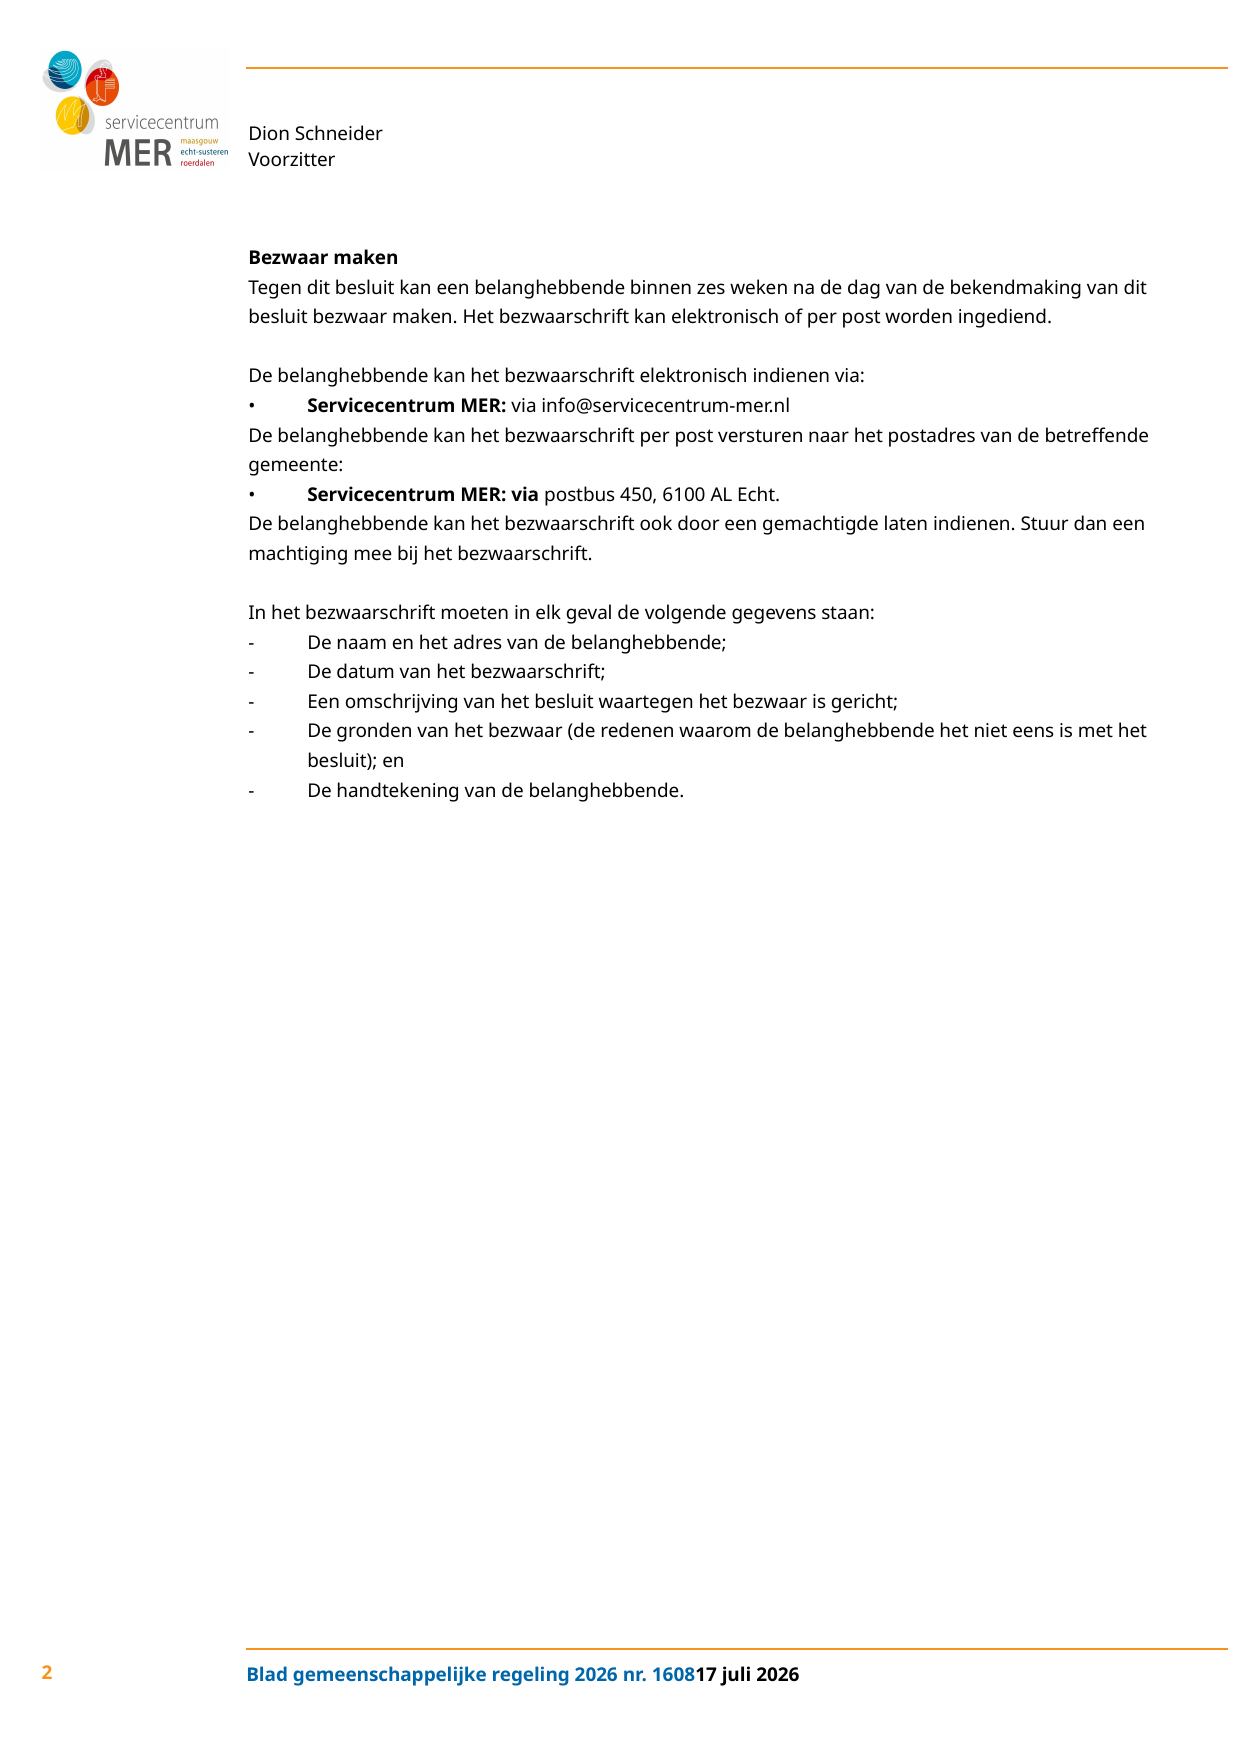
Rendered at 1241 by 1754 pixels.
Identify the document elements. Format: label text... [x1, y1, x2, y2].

text Bezwaar maken [248, 244, 1152, 270]
list Servicecentrum MER: via info@servicecentrum-mer.nl [248, 392, 1152, 418]
list De gronden van het bezwaar (de redenen waarom de belanghebbende het niet eens is met het besluit); en [248, 718, 1152, 773]
text Dion Schneider [248, 121, 1152, 146]
text De belanghebbende kan het bezwaarschrift elektronisch indienen via: [248, 363, 1152, 388]
text In het bezwaarschrift moeten in elk geval de volgende gegevens staan: [248, 599, 1152, 625]
list De naam en het adres van de belanghebbende; [248, 629, 1152, 654]
text Voorzitter [248, 146, 1152, 172]
picture [41, 47, 231, 172]
list Een omschrijving van het besluit waartegen het bezwaar is gericht; [248, 688, 1152, 714]
text De belanghebbende kan het bezwaarschrift per post versturen naar het postadres van de betreffende gemeente: [248, 422, 1152, 477]
list De datum van het bezwaarschrift; [248, 658, 1152, 684]
list Servicecentrum MER: via postbus 450, 6100 AL Echt. [248, 481, 1152, 507]
list De handtekening van de belanghebbende. [248, 777, 1152, 802]
text De belanghebbende kan het bezwaarschrift ook door een gemachtigde laten indienen. Stuur dan een machtiging mee bij het bezwaarschrift. [248, 511, 1152, 566]
text Tegen dit besluit kan een belanghebbende binnen zes weken na de dag van de bekendmaking van dit besluit bezwaar maken. Het bezwaarschrift kan elektronisch of per post worden ingediend. [248, 274, 1152, 329]
